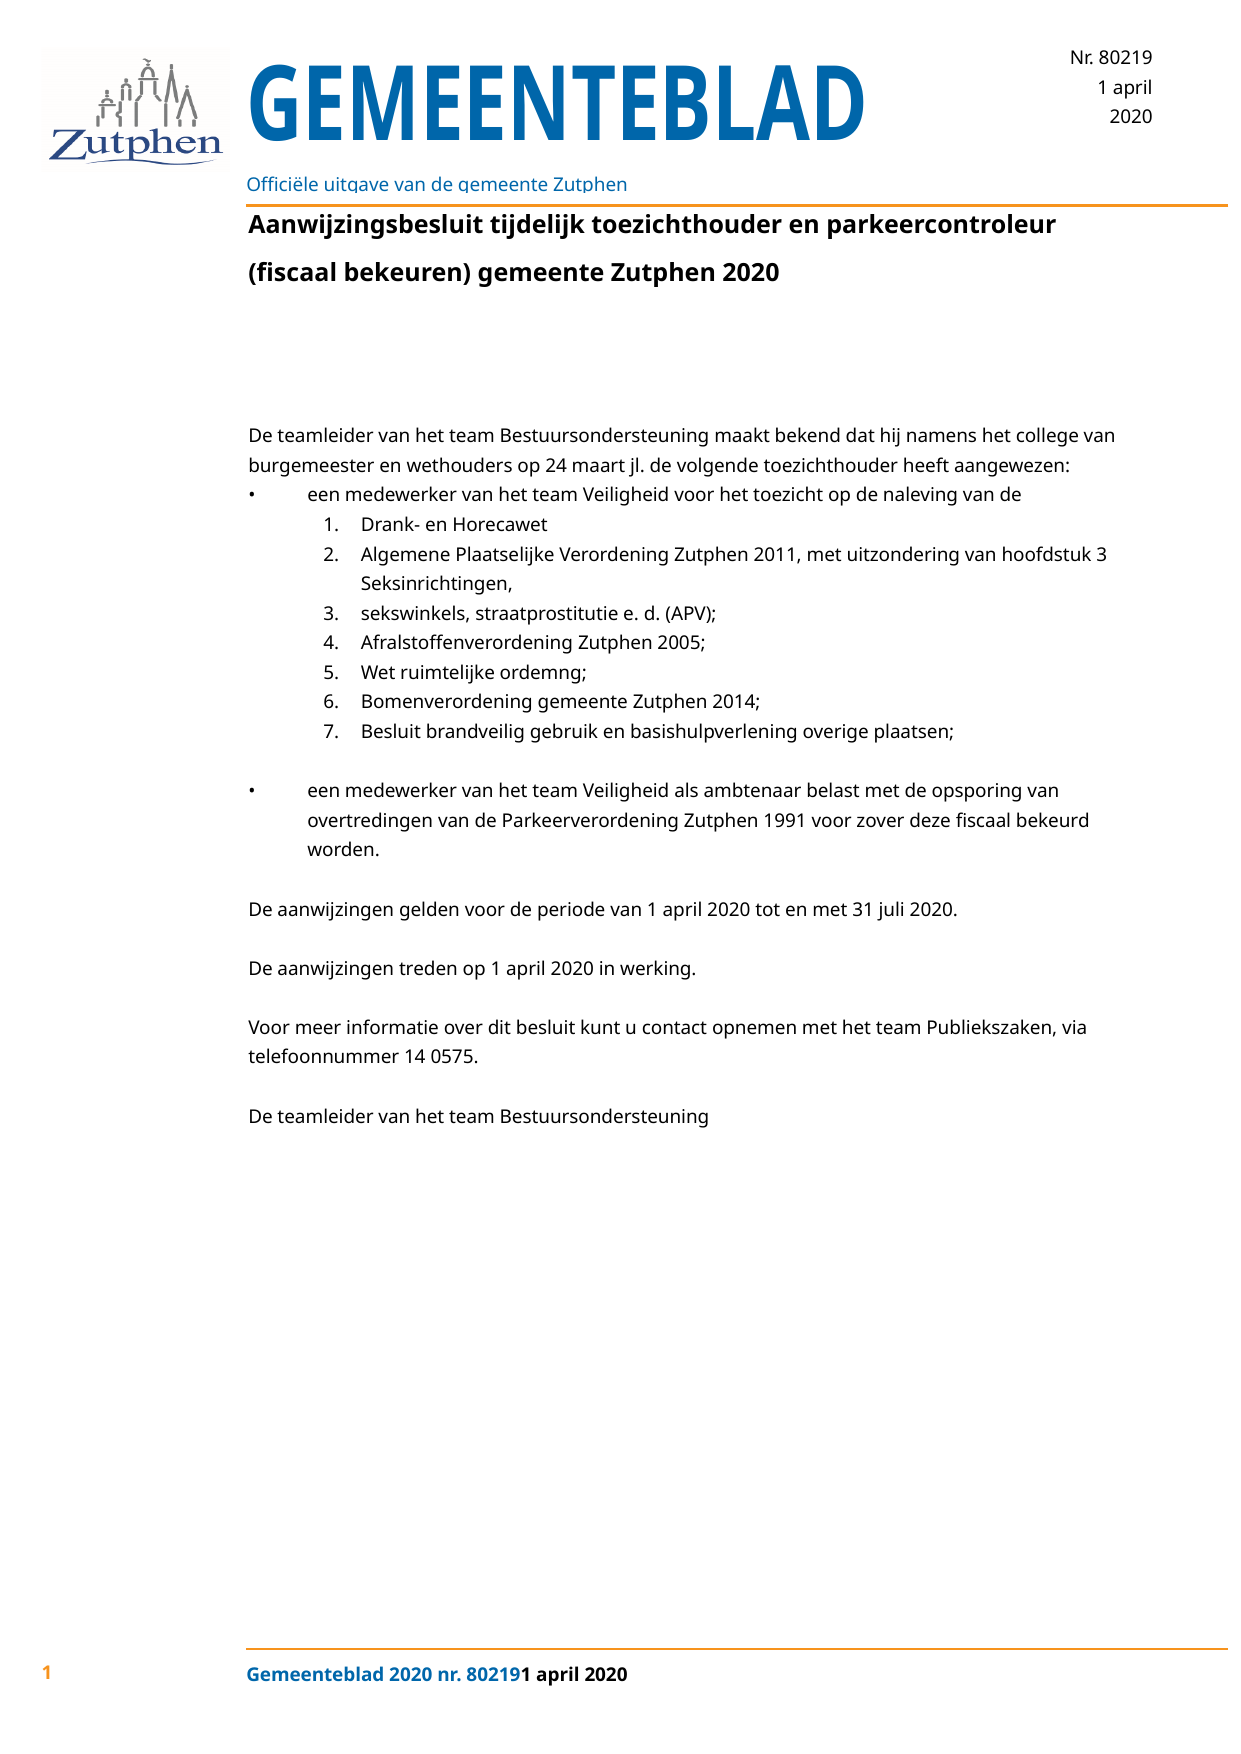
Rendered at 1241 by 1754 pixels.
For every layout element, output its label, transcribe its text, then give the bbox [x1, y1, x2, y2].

list sekswinkels, straatprostitutie e. d. (APV); [323, 600, 1152, 626]
list een medewerker van het team Veiligheid als ambtenaar belast met de opsporing van overtredingen van de Parkeerverordening Zutphen 1991 voor zover deze fiscaal bekeurd worden. [248, 777, 1152, 862]
list Drank- en Horecawet [323, 511, 1152, 537]
list een medewerker van het team Veiligheid voor het toezicht op de naleving van de [248, 482, 1152, 507]
text De aanwijzingen gelden voor de periode van 1 april 2020 tot en met 31 juli 2020. [248, 896, 1152, 922]
list Afralstoffenverordening Zutphen 2005; [323, 629, 1152, 655]
list Bomenverordening gemeente Zutphen 2014; [323, 689, 1152, 714]
list Besluit brandveilig gebruik en basishulpverlening overige plaatsen; [323, 718, 1152, 744]
list Wet ruimtelijke ordemng; [323, 659, 1152, 685]
text Voor meer informatie over dit besluit kunt u contact opnemen met het team Publiekszaken, via telefoonnummer 14 0575. [248, 1014, 1152, 1069]
text De teamleider van het team Bestuursondersteuning maakt bekend dat hij namens het college van burgemeester en wethouders op 24 maart jl. de volgende toezichthouder heeft aangewezen: [248, 422, 1152, 478]
list Algemene Plaatselijke Verordening Zutphen 2011, met uitzondering van hoofdstuk 3 Seksinrichtingen, [323, 541, 1152, 596]
text Aanwijzingsbesluit tijdelijk toezichthouder en parkeercontroleur (fiscaal bekeuren) gemeente Zutphen 2020 [248, 207, 1152, 288]
picture [41, 47, 231, 172]
text De teamleider van het team Bestuursondersteuning [248, 1103, 1152, 1129]
text De aanwijzingen treden op 1 april 2020 in werking. [248, 955, 1152, 981]
